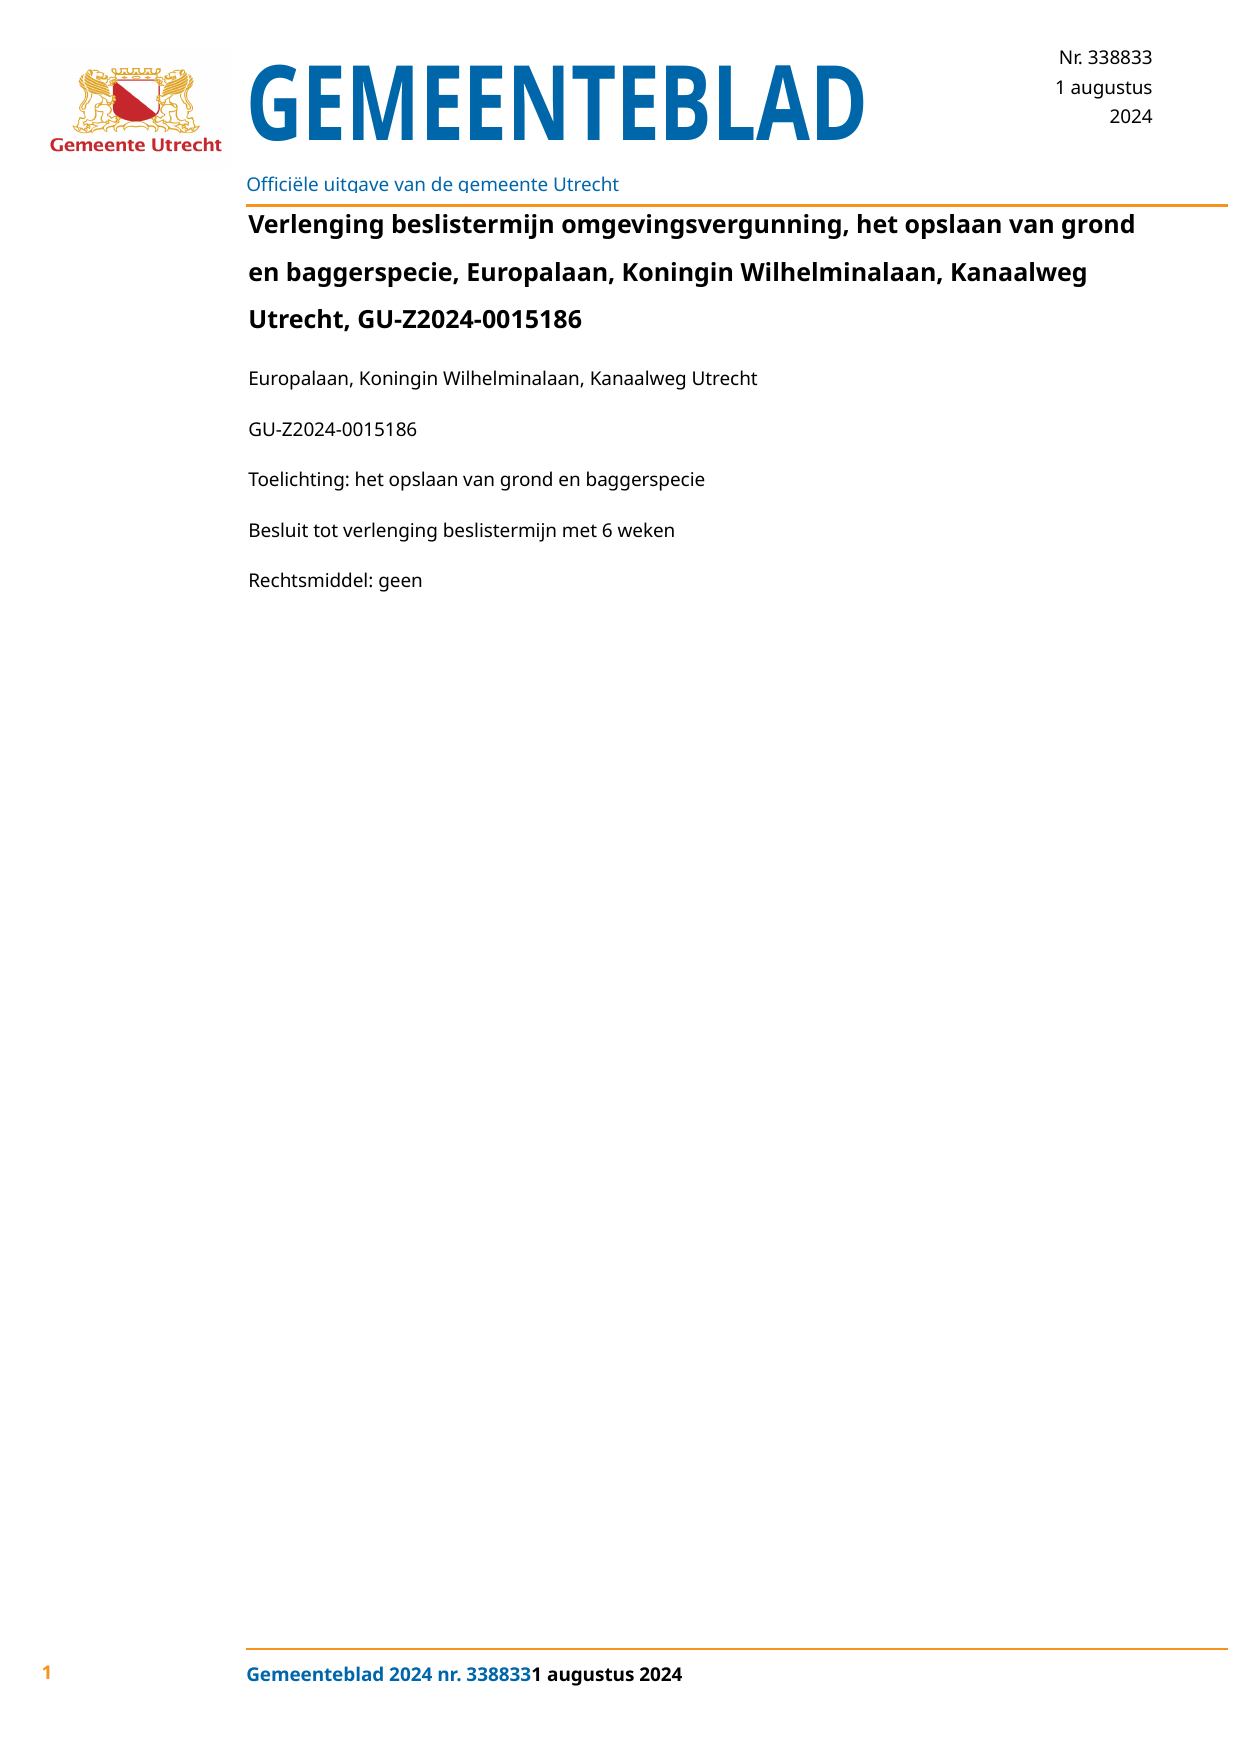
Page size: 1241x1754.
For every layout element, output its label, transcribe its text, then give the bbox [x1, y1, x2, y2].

text Rechtsmiddel: geen [248, 567, 1152, 593]
text Toelichting: het opslaan van grond en baggerspecie [248, 466, 1152, 492]
text Europalaan, Koningin Wilhelminalaan, Kanaalweg Utrecht [248, 366, 1152, 391]
text Besluit tot verlenging beslistermijn met 6 weken [248, 517, 1152, 542]
text GU-Z2024-0015186 [248, 416, 1152, 442]
text Verlenging beslistermijn omgevingsvergunning, het opslaan van grond en baggerspecie, Europalaan, Koningin Wilhelminalaan, Kanaalweg Utrecht, GU-Z2024-0015186 [248, 207, 1152, 336]
picture [41, 47, 231, 172]
